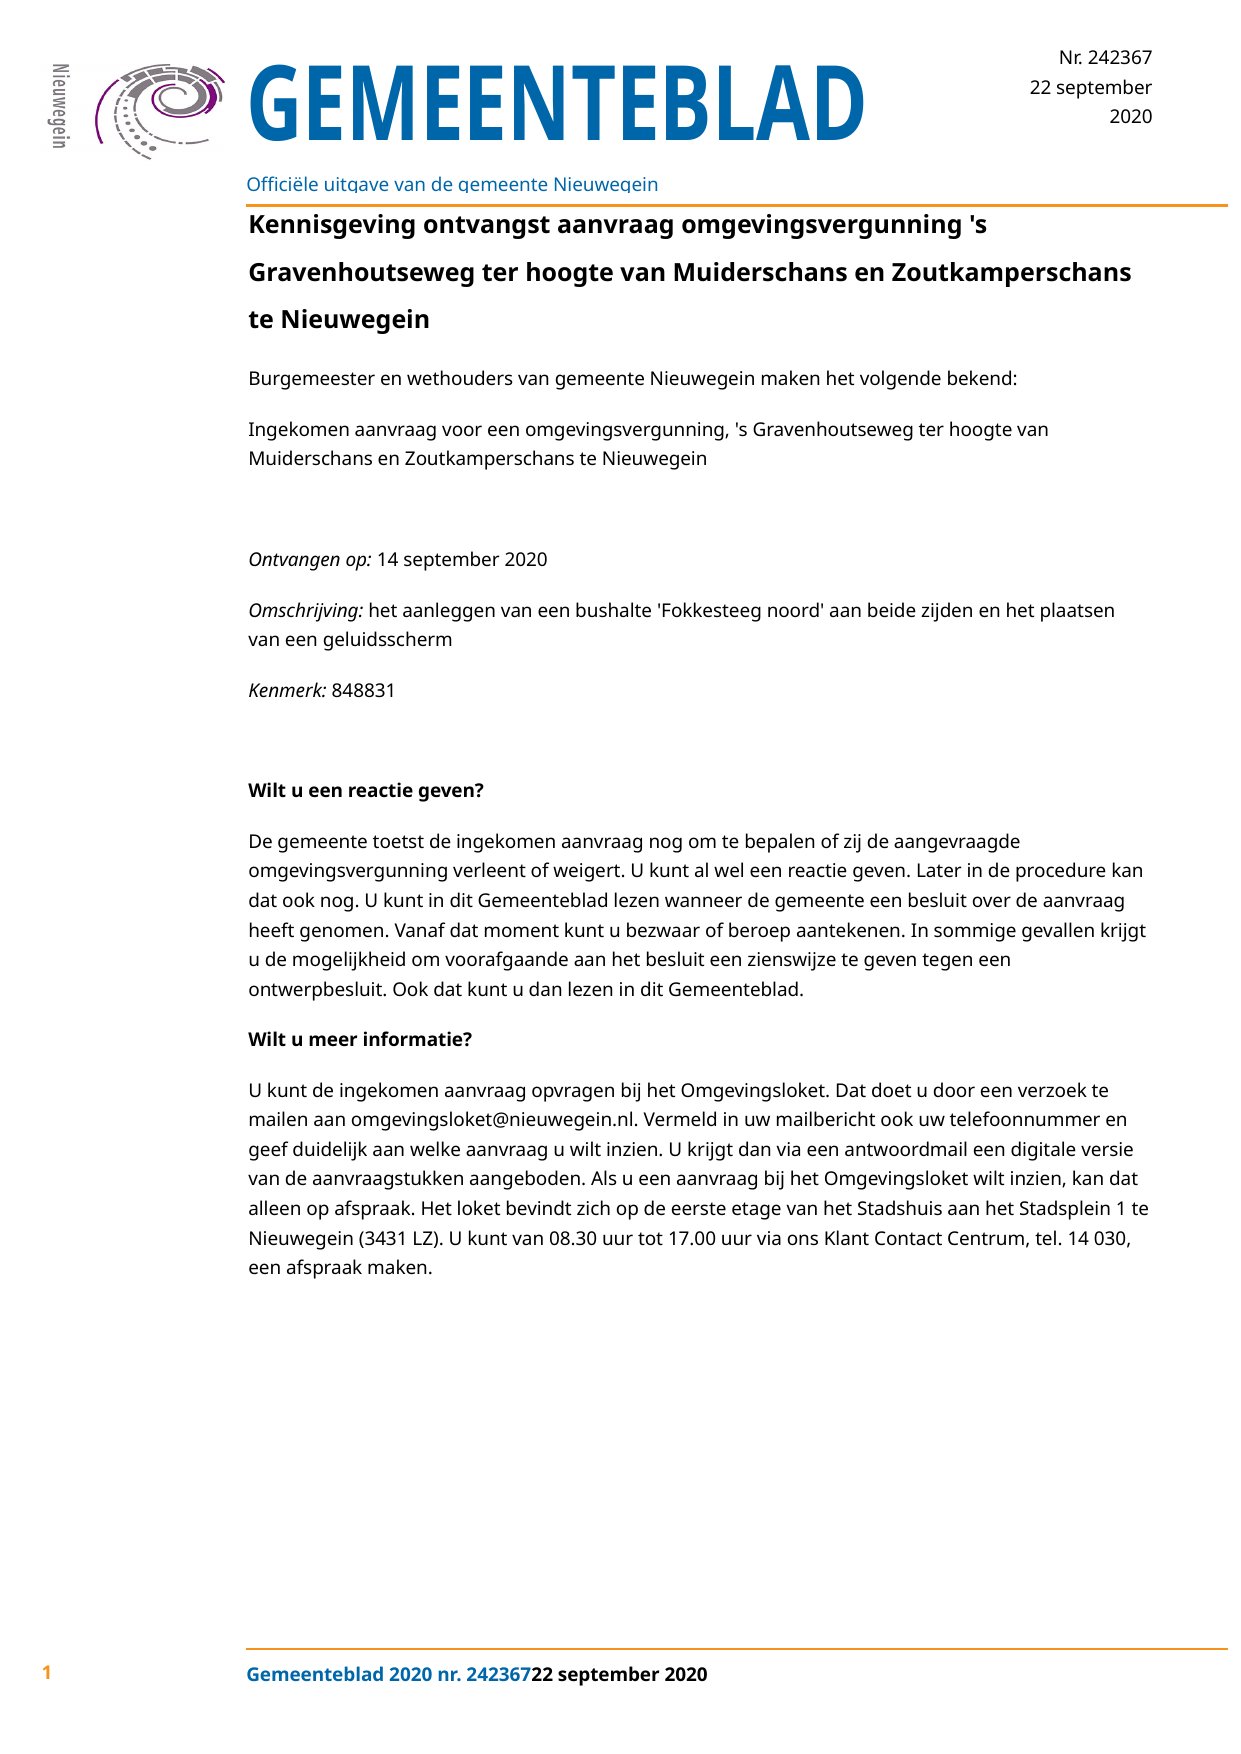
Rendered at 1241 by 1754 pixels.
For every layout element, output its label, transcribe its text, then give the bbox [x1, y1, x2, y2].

text Kenmerk: 848831 [248, 677, 1152, 702]
text Ingekomen aanvraag voor een omgevingsvergunning, 's Gravenhoutseweg ter hoogte van Muiderschans en Zoutkamperschans te Nieuwegein [248, 416, 1152, 471]
picture [41, 47, 231, 172]
text Wilt u meer informatie? [248, 1026, 1152, 1052]
text Wilt u een reactie geven? [248, 778, 1152, 803]
text Kennisgeving ontvangst aanvraag omgevingsvergunning 's Gravenhoutseweg ter hoogte van Muiderschans en Zoutkamperschans te Nieuwegein [248, 207, 1152, 336]
text Ontvangen op: 14 september 2020 [248, 546, 1152, 572]
text U kunt de ingekomen aanvraag opvragen bij het Omgevingsloket. Dat doet u door een verzoek te mailen aan omgevingsloket@nieuwegein.nl. Vermeld in uw mailbericht ook uw telefoonnummer en geef duidelijk aan welke aanvraag u wilt inzien. U krijgt dan via een antwoordmail een digitale versie van de aanvraagstukken aangeboden. Als u een aanvraag bij het Omgevingsloket wilt inzien, kan dat alleen op afspraak. Het loket bevindt zich op de eerste etage van het Stadshuis aan het Stadsplein 1 te Nieuwegein (3431 LZ). U kunt van 08.30 uur tot 17.00 uur via ons Klant Contact Centrum, tel. 14 030, een afspraak maken. [248, 1077, 1152, 1280]
text Burgemeester en wethouders van gemeente Nieuwegein maken het volgende bekend: [248, 366, 1152, 391]
text Omschrijving: het aanleggen van een bushalte 'Fokkesteeg noord' aan beide zijden en het plaatsen van een geluidsscherm [248, 597, 1152, 652]
text De gemeente toetst de ingekomen aanvraag nog om te bepalen of zij de aangevraagde omgevingsvergunning verleent of weigert. U kunt al wel een reactie geven. Later in de procedure kan dat ook nog. U kunt in dit Gemeenteblad lezen wanneer de gemeente een besluit over de aanvraag heeft genomen. Vanaf dat moment kunt u bezwaar of beroep aantekenen. In sommige gevallen krijgt u de mogelijkheid om voorafgaande aan het besluit een zienswijze te geven tegen een ontwerpbesluit. Ook dat kunt u dan lezen in dit Gemeenteblad. [248, 828, 1152, 1002]
